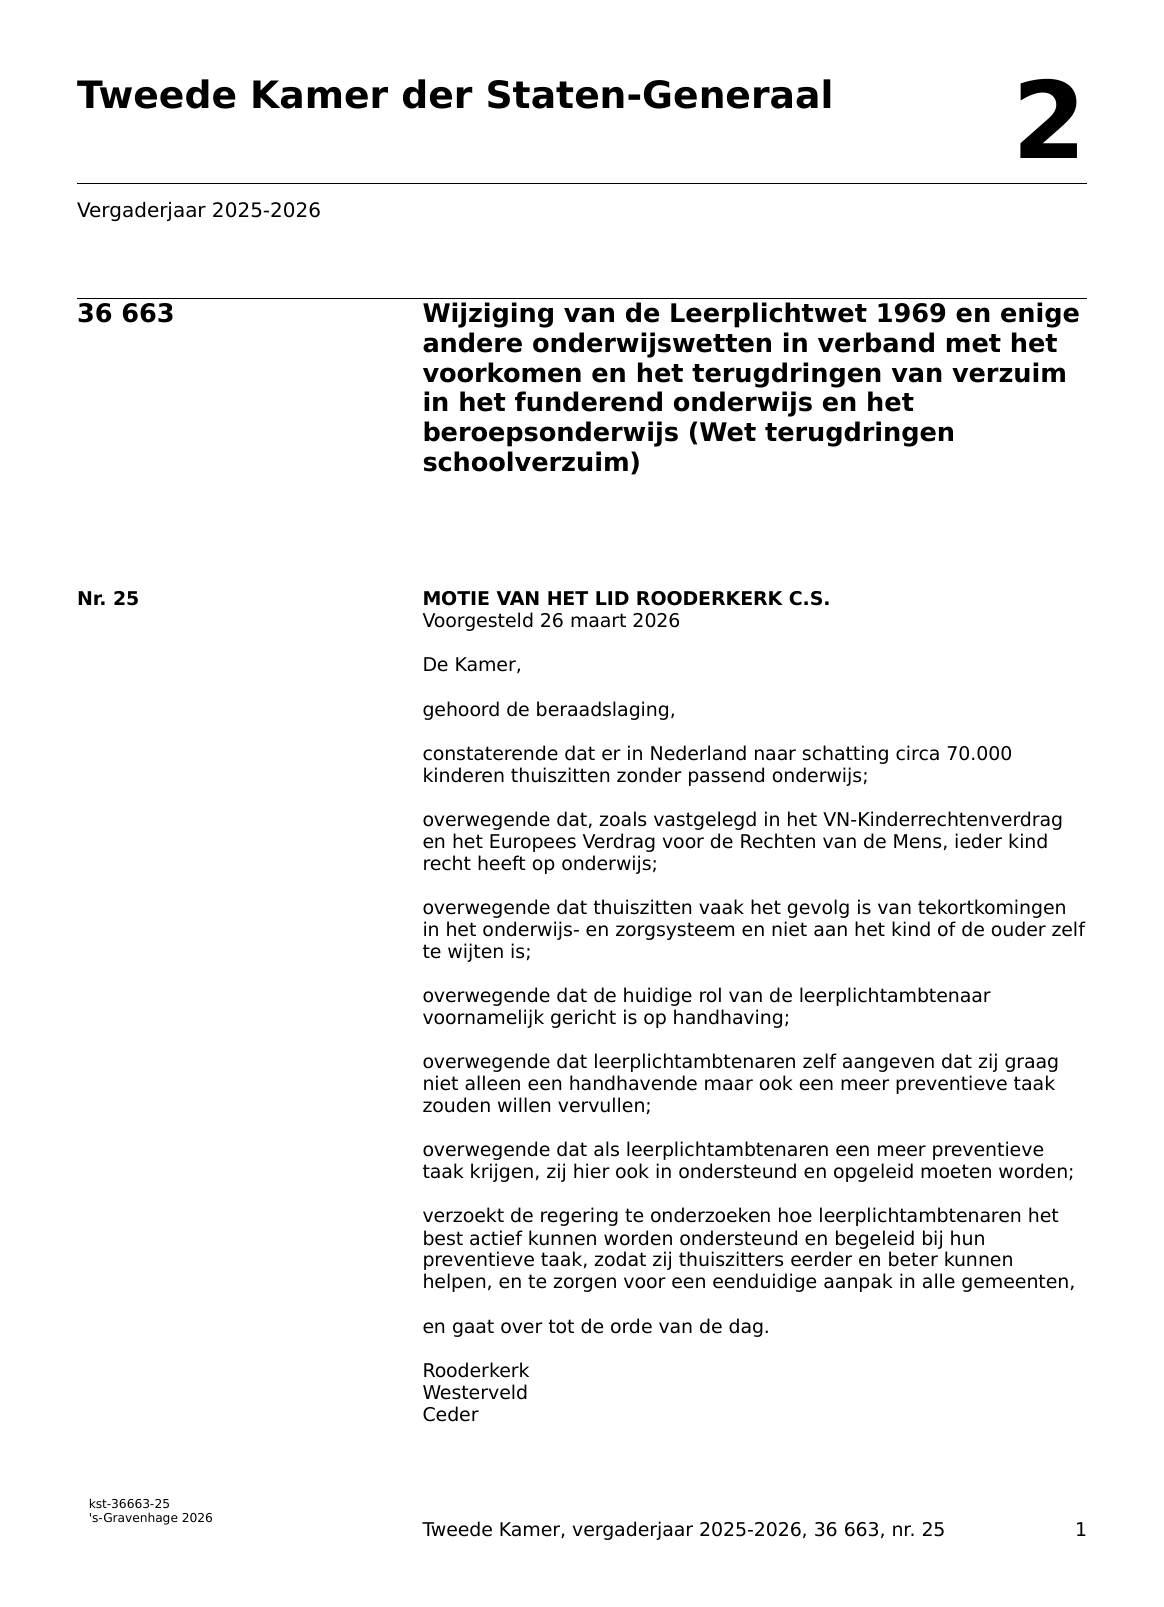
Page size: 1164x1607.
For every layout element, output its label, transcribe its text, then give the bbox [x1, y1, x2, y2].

text Ceder [422, 1404, 1087, 1426]
text verzoekt de regering te onderzoeken hoe leerplichtambtenaren het best actief kunnen worden ondersteund en begeleid bij hun preventieve taak, zodat zij thuiszitters eerder en beter kunnen helpen, en te zorgen voor een eenduidige aanpak in alle gemeenten, [422, 1205, 1087, 1293]
text en gaat over tot de orde van de dag. [422, 1316, 1087, 1337]
text De Kamer, [422, 654, 1087, 676]
text constaterende dat er in Nederland naar schatting circa 70.000 kinderen thuiszitten zonder passend onderwijs; [422, 743, 1087, 787]
text 's-Gravenhage 2026 [88, 1511, 323, 1525]
table_header 2 [886, 59, 1087, 183]
text overwegende dat de huidige rol van de leerplichtambtenaar voornamelijk gericht is op handhaving; [422, 985, 1087, 1029]
text kst-36663-25 [88, 1497, 323, 1511]
text Voorgesteld 26 maart 2026 [422, 610, 1087, 632]
text overwegende dat als leerplichtambtenaren een meer preventieve taak krijgen, zij hier ook in ondersteund en opgeleid moeten worden; [422, 1139, 1087, 1183]
table_cell Vergaderjaar 2025-2026 [77, 184, 1087, 298]
text overwegende dat thuiszitten vaak het gevolg is van tekortkomingen in het onderwijs- en zorgsysteem en niet aan het kind of de ouder zelf te wijten is; [422, 897, 1087, 963]
text gehoord de beraadslaging, [422, 698, 1087, 720]
subtitle Nr. 25 MOTIE VAN HET LID ROODERKERK C.S. [77, 588, 1087, 610]
subtitle 36 663 Wijziging van de Leerplichtwet 1969 en enige andere onderwijswetten in verband met het voorkomen en het terugdringen van verzuim in het funderend onderwijs en het beroepsonderwijs (Wet terugdringen schoolverzuim) [77, 299, 1087, 477]
text Rooderkerk [422, 1360, 1087, 1382]
text overwegende dat leerplichtambtenaren zelf aangeven dat zij graag niet alleen een handhavende maar ook een meer preventieve taak zouden willen vervullen; [422, 1051, 1087, 1117]
text overwegende dat, zoals vastgelegd in het VN-Kinderrechtenverdrag en het Europees Verdrag voor de Rechten van de Mens, ieder kind recht heeft op onderwijs; [422, 809, 1087, 875]
text Westerveld [422, 1382, 1087, 1404]
table_header Tweede Kamer der Staten-Generaal [77, 59, 886, 183]
